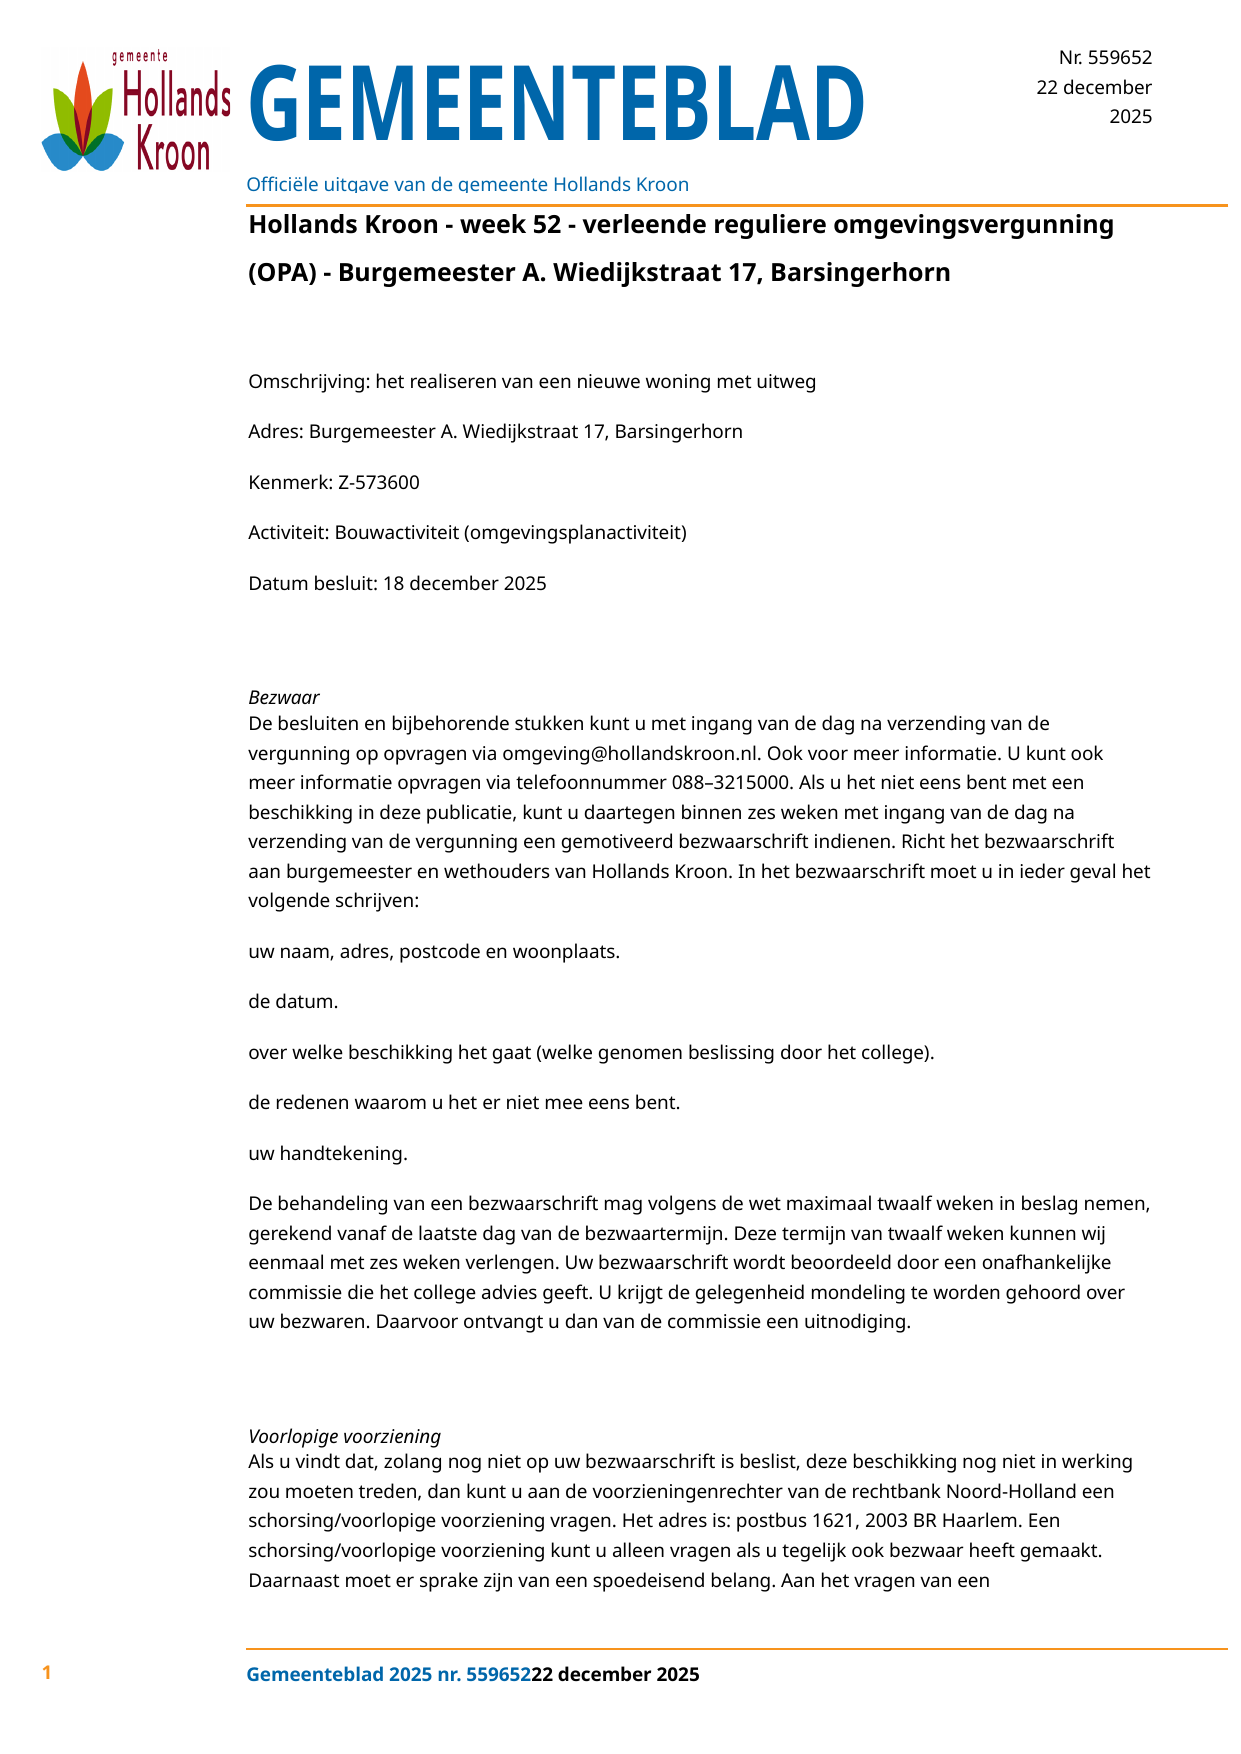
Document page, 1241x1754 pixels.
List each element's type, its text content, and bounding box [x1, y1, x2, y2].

text Voorlopige voorziening [248, 1423, 1152, 1448]
text Datum besluit: 18 december 2025 [248, 570, 1152, 596]
text Bezwaar [248, 684, 1152, 710]
text uw naam, adres, postcode en woonplaats. [248, 938, 1152, 964]
text Omschrijving: het realiseren van een nieuwe woning met uitweg [248, 368, 1152, 394]
text De besluiten en bijbehorende stukken kunt u met ingang van de dag na verzending van de vergunning op opvragen via omgeving@hollandskroon.nl. Ook voor meer informatie. U kunt ook meer informatie opvragen via telefoonnummer 088–3215000. Als u het niet eens bent met een beschikking in deze publicatie, kunt u daartegen binnen zes weken met ingang van de dag na verzending van de vergunning een gemotiveerd bezwaarschrift indienen. Richt het bezwaarschrift aan burgemeester en wethouders van Hollands Kroon. In het bezwaarschrift moet u in ieder geval het volgende schrijven: [248, 710, 1152, 913]
text de redenen waarom u het er niet mee eens bent. [248, 1089, 1152, 1115]
text uw handtekening. [248, 1140, 1152, 1165]
text De behandeling van een bezwaarschrift mag volgens de wet maximaal twaalf weken in beslag nemen, gerekend vanaf de laatste dag van de bezwaartermijn. Deze termijn van twaalf weken kunnen wij eenmaal met zes weken verlengen. Uw bezwaarschrift wordt beoordeeld door een onafhankelijke commissie die het college advies geeft. U krijgt de gelegenheid mondeling te worden gehoord over uw bezwaren. Daarvoor ontvangt u dan van de commissie een uitnodiging. [248, 1190, 1152, 1334]
text Hollands Kroon - week 52 - verleende reguliere omgevingsvergunning (OPA) - Burgemeester A. Wiedijkstraat 17, Barsingerhorn [248, 207, 1152, 288]
picture [41, 47, 231, 172]
text Als u vindt dat, zolang nog niet op uw bezwaarschrift is beslist, deze beschikking nog niet in werking zou moeten treden, dan kunt u aan de voorzieningenrechter van de rechtbank Noord-Holland een schorsing/voorlopige voorziening vragen. Het adres is: postbus 1621, 2003 BR Haarlem. Een schorsing/voorlopige voorziening kunt u alleen vragen als u tegelijk ook bezwaar heeft gemaakt. Daarnaast moet er sprake zijn van een spoedeisend belang. Aan het vragen van een [248, 1448, 1152, 1593]
text Adres: Burgemeester A. Wiedijkstraat 17, Barsingerhorn [248, 419, 1152, 444]
text Activiteit: Bouwactiviteit (omgevingsplanactiviteit) [248, 519, 1152, 545]
text Kenmerk: Z-573600 [248, 469, 1152, 495]
text over welke beschikking het gaat (welke genomen beslissing door het college). [248, 1039, 1152, 1064]
text de datum. [248, 988, 1152, 1014]
